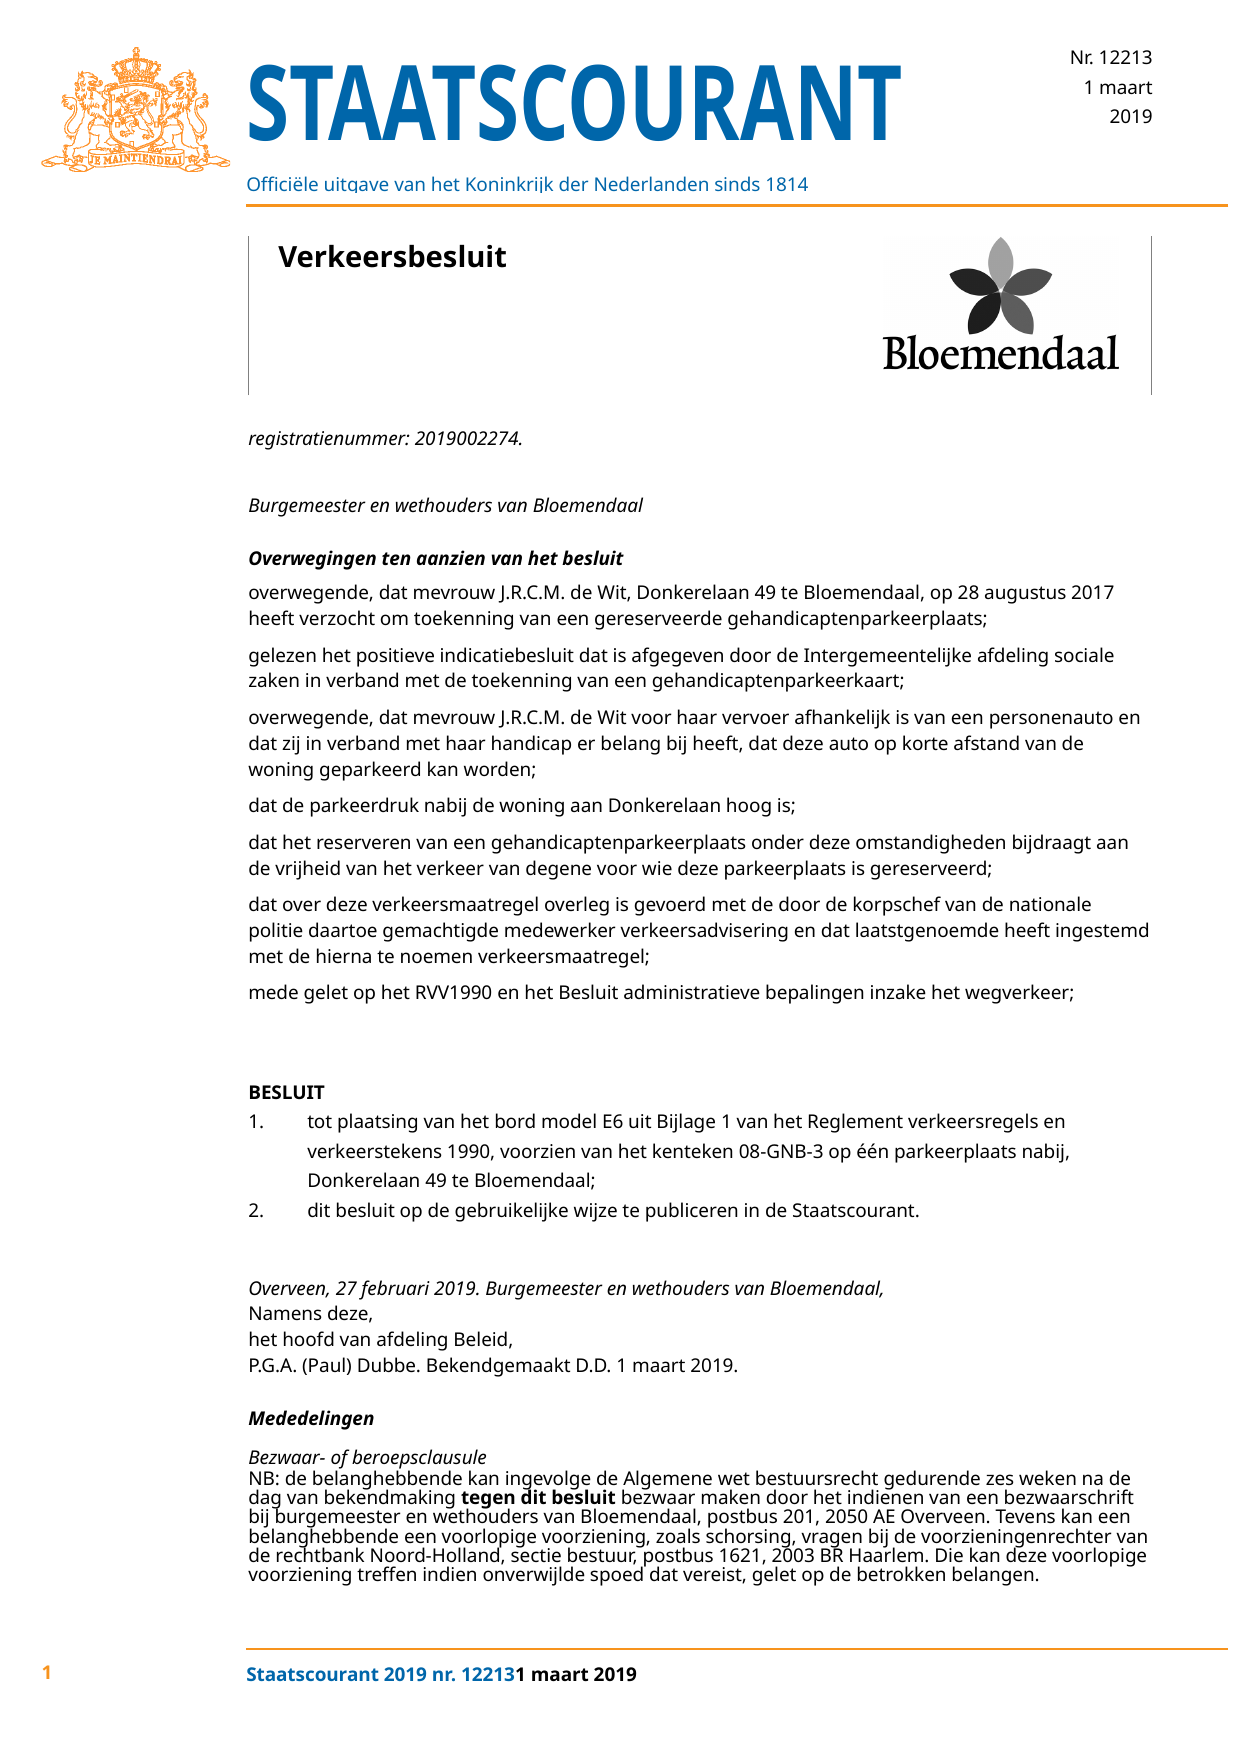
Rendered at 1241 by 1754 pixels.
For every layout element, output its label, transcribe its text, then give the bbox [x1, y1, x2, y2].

text Overveen, 27 februari 2019. Burgemeester en wethouders van Bloemendaal, [248, 1275, 1152, 1300]
text P.G.A. (Paul) Dubbe. Bekendgemaakt D.D. 1 maart 2019. [248, 1352, 1152, 1378]
table_header Verkeersbesluit [249, 236, 850, 395]
text gelezen het positieve indicatiebesluit dat is afgegeven door de Intergemeentelijke afdeling sociale zaken in verband met de toekenning van een gehandicaptenparkeerkaart; [248, 642, 1152, 693]
text Namens deze, [248, 1300, 1152, 1326]
picture [41, 47, 231, 172]
text dat de parkeerdruk nabij de woning aan Donkerelaan hoog is; [248, 792, 1152, 818]
text mede gelet op het RVV1990 en het Besluit administratieve bepalingen inzake het wegverkeer; [248, 979, 1152, 1005]
text overwegende, dat mevrouw J.R.C.M. de Wit voor haar vervoer afhankelijk is van een personenauto en dat zij in verband met haar handicap er belang bij heeft, dat deze auto op korte afstand van de woning geparkeerd kan worden; [248, 704, 1152, 781]
table_header [850, 236, 1151, 395]
text Bezwaar- of beroepsclausule [248, 1444, 1152, 1470]
text Overwegingen ten aanzien van het besluit [248, 545, 1152, 571]
text NB: de belanghebbende kan ingevolge de Algemene wet bestuursrecht gedurende zes weken na de dag van bekendmaking tegen dit besluit bezwaar maken door het indienen van een bezwaarschrift bij burgemeester en wethouders van Bloemendaal, postbus 201, 2050 AE Overveen. Tevens kan een belanghebbende een voorlopige voorziening, zoals schorsing, vragen bij de voorzieningenrechter van de rechtbank Noord-Holland, sectie bestuur, postbus 1621, 2003 BR Haarlem. Die kan deze voorlopige voorziening treffen indien onverwijlde spoed dat vereist, gelet op de betrokken belangen. [248, 1470, 1152, 1585]
list dit besluit op de gebruikelijke wijze te publiceren in de Staatscourant. [248, 1197, 1152, 1223]
text dat over deze verkeersmaatregel overleg is gevoerd met de door de korpschef van de nationale politie daartoe gemachtigde medewerker verkeersadvisering en dat laatstgenoemde heeft ingestemd met de hierna te noemen verkeersmaatregel; [248, 891, 1152, 969]
text overwegende, dat mevrouw J.R.C.M. de Wit, Donkerelaan 49 te Bloemendaal, op 28 augustus 2017 heeft verzocht om toekenning van een gereserveerde gehandicaptenparkeerplaats; [248, 579, 1152, 631]
text BESLUIT [248, 1079, 1152, 1105]
text het hoofd van afdeling Beleid, [248, 1326, 1152, 1352]
list tot plaatsing van het bord model E6 uit Bijlage 1 van het Reglement verkeersregels en verkeerstekens 1990, voorzien van het kenteken 08-GNB-3 op één parkeerplaats nabij, Donkerelaan 49 te Bloemendaal; [248, 1108, 1152, 1193]
text dat het reserveren van een gehandicaptenparkeerplaats onder deze omstandigheden bijdraagt aan de vrijheid van het verkeer van degene voor wie deze parkeerplaats is gereserveerd; [248, 829, 1152, 881]
text Mededelingen [248, 1405, 1152, 1431]
text registratienummer: 2019002274. [248, 425, 1152, 451]
text Burgemeester en wethouders van Bloemendaal [248, 493, 1152, 518]
picture [882, 236, 1119, 370]
